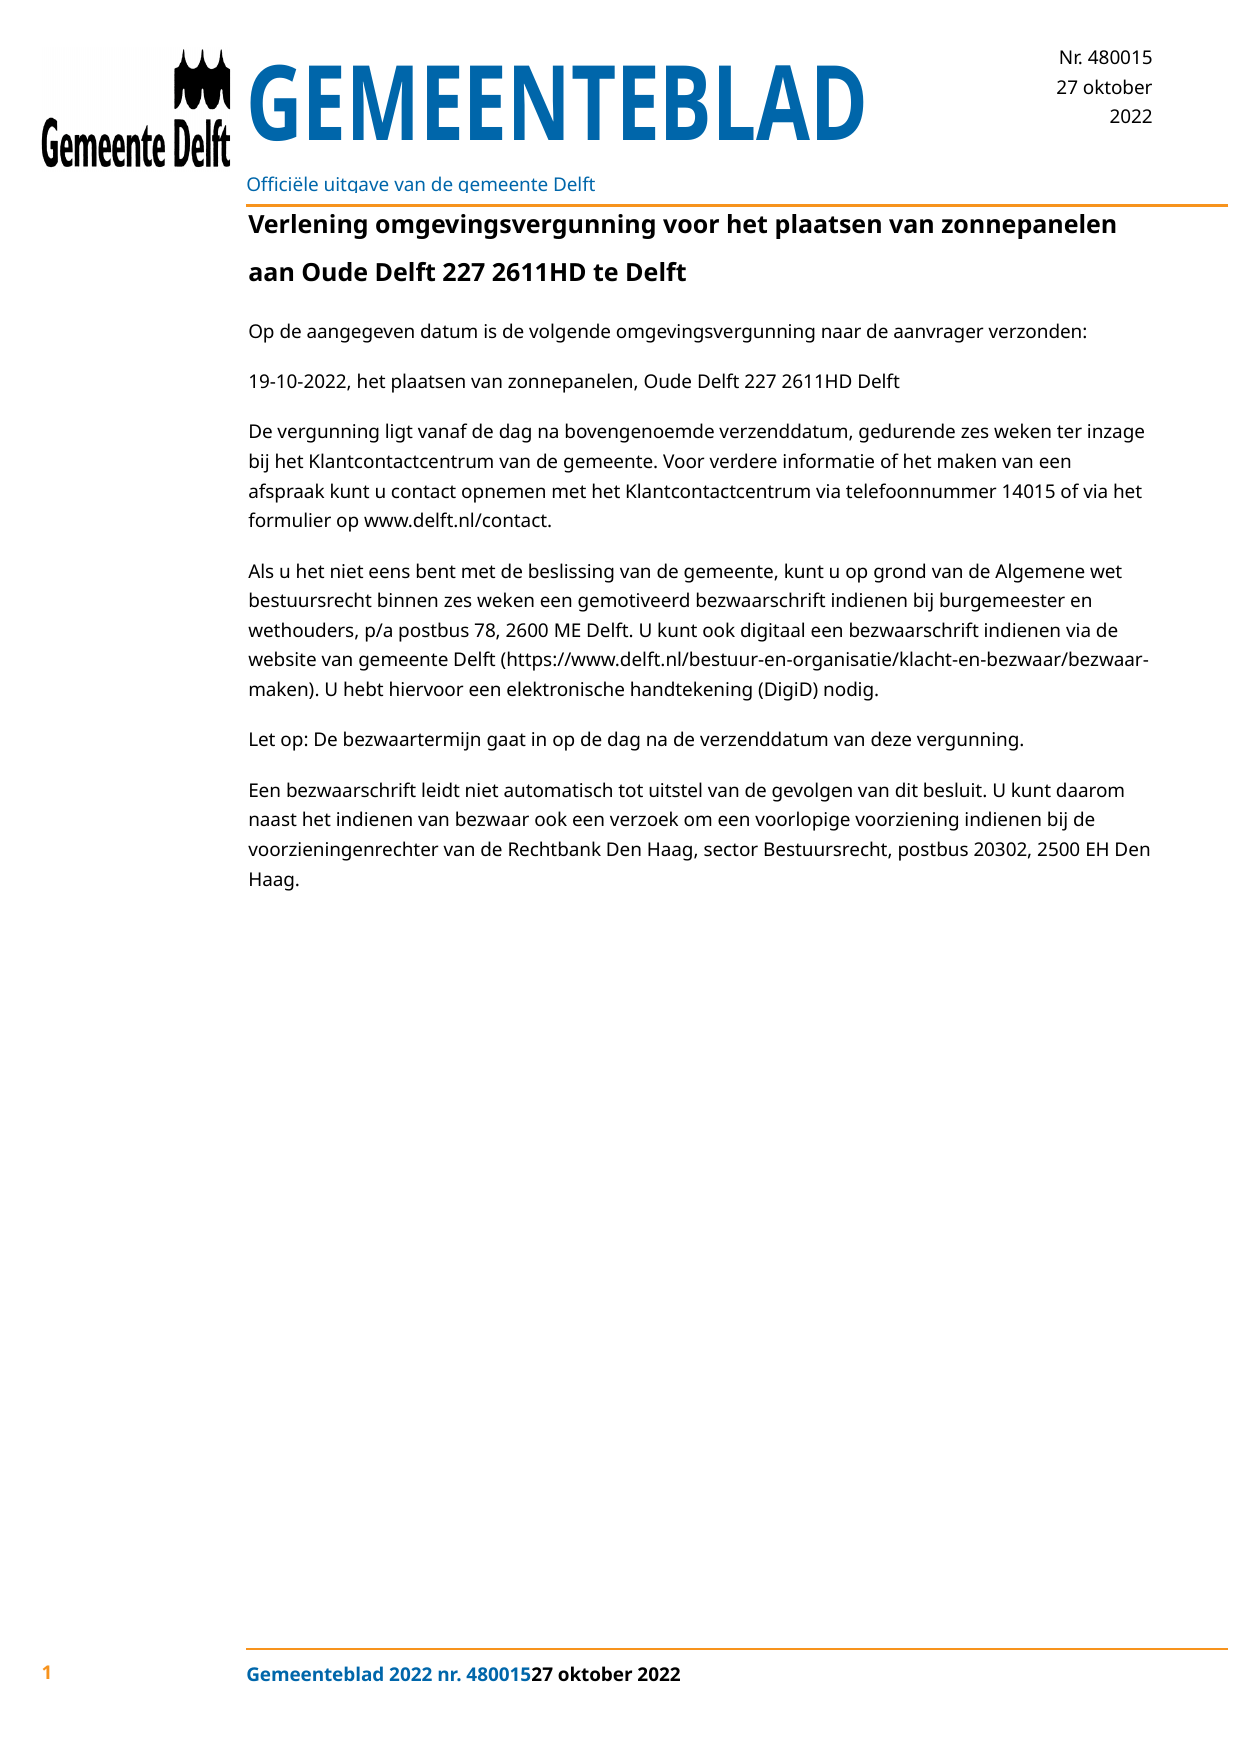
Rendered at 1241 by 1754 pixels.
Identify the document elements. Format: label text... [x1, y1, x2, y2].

text Een bezwaarschrift leidt niet automatisch tot uitstel van de gevolgen van dit besluit. U kunt daarom naast het indienen van bezwaar ook een verzoek om een voorlopige voorziening indienen bij de voorzieningenrechter van de Rechtbank Den Haag, sector Bestuursrecht, postbus 20302, 2500 EH Den Haag. [248, 777, 1152, 892]
picture [41, 47, 231, 172]
text Als u het niet eens bent met de beslissing van de gemeente, kunt u op grond van de Algemene wet bestuursrecht binnen zes weken een gemotiveerd bezwaarschrift indienen bij burgemeester en wethouders, p/a postbus 78, 2600 ME Delft. U kunt ook digitaal een bezwaarschrift indienen via de website van gemeente Delft (https://www.delft.nl/bestuur-en-organisatie/klacht-en-bezwaar/bezwaar-maken). U hebt hiervoor een elektronische handtekening (DigiD) nodig. [248, 558, 1152, 702]
text Let op: De bezwaartermijn gaat in op de dag na de verzenddatum van deze vergunning. [248, 727, 1152, 752]
text 19-10-2022, het plaatsen van zonnepanelen, Oude Delft 227 2611HD Delft [248, 368, 1152, 394]
text Verlening omgevingsvergunning voor het plaatsen van zonnepanelen aan Oude Delft 227 2611HD te Delft [248, 207, 1152, 288]
text De vergunning ligt vanaf de dag na bovengenoemde verzenddatum, gedurende zes weken ter inzage bij het Klantcontactcentrum van de gemeente. Voor verdere informatie of het maken van een afspraak kunt u contact opnemen met het Klantcontactcentrum via telefoonnummer 14015 of via het formulier op www.delft.nl/contact. [248, 419, 1152, 533]
text Op de aangegeven datum is de volgende omgevingsvergunning naar de aanvrager verzonden: [248, 318, 1152, 344]
